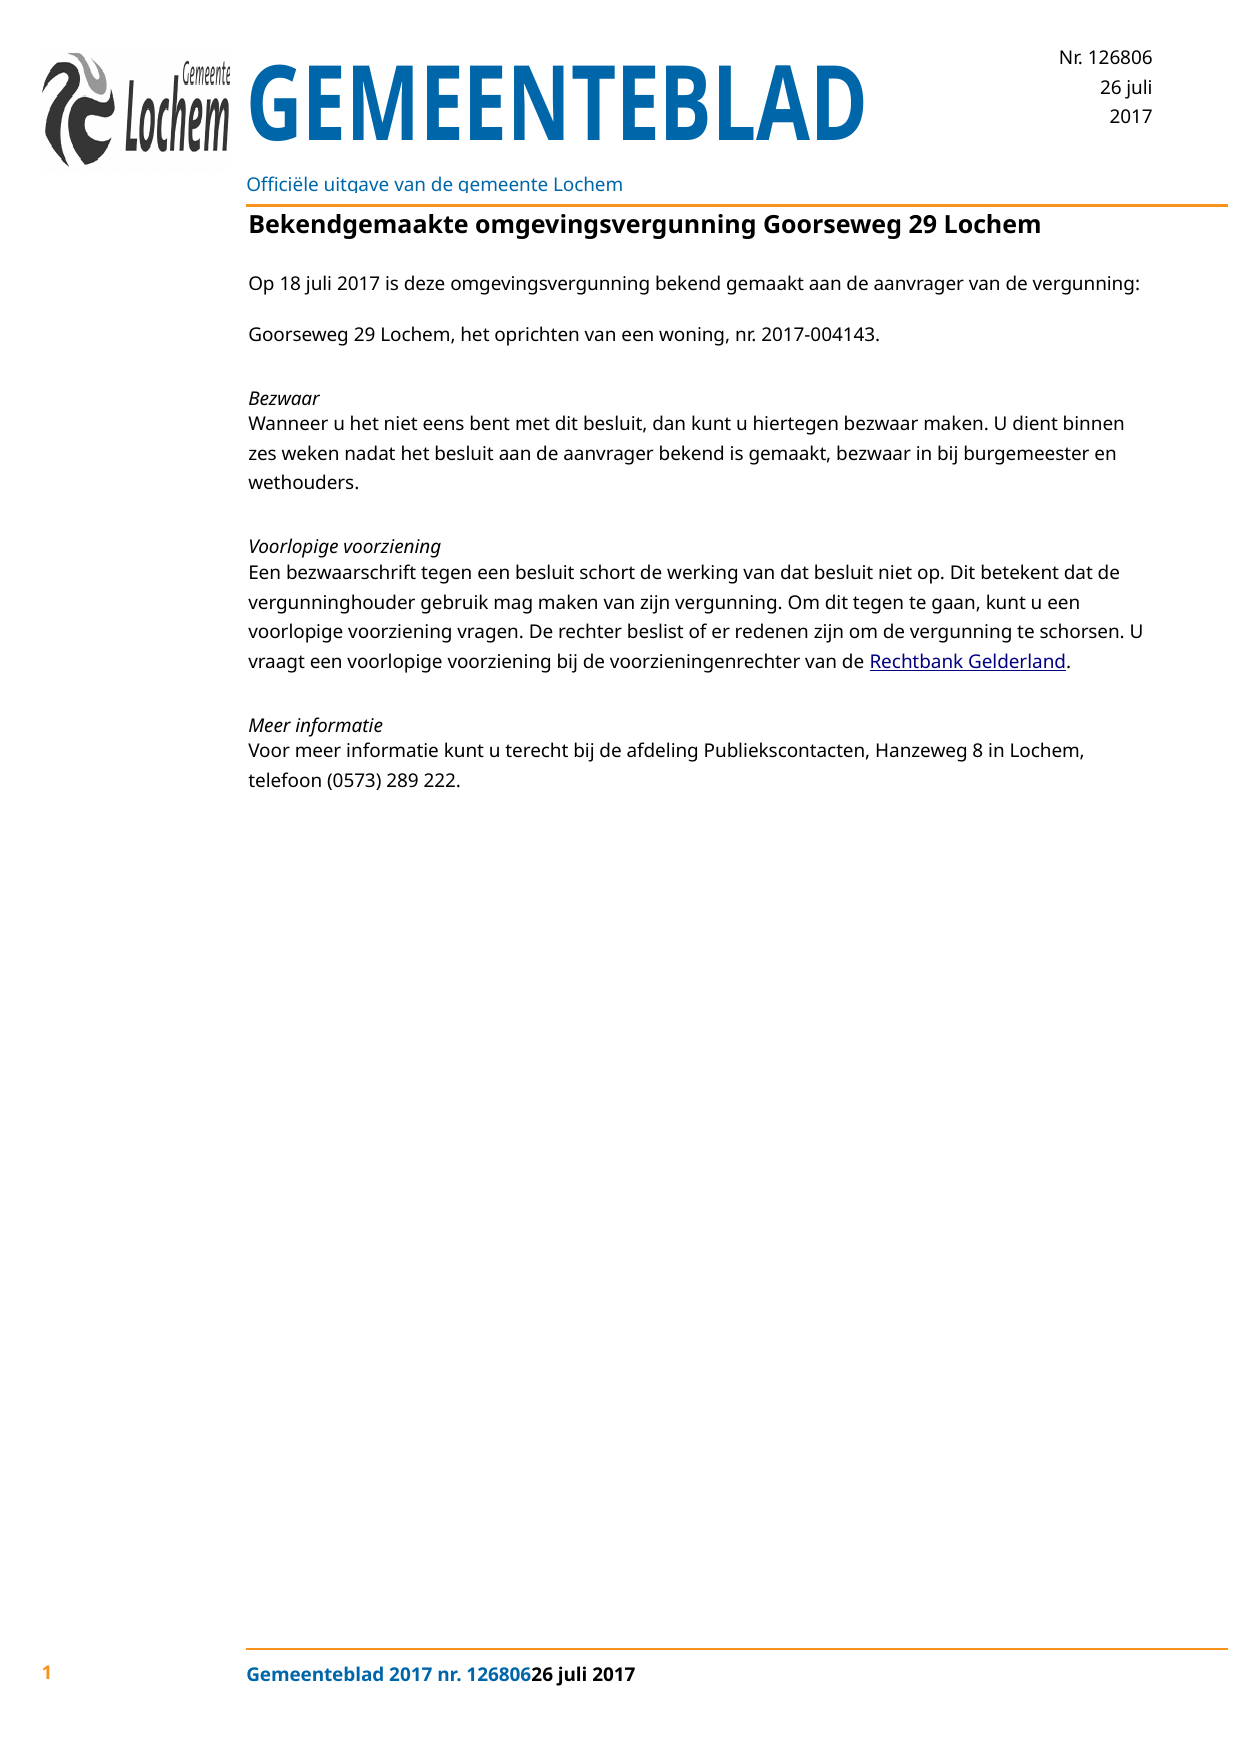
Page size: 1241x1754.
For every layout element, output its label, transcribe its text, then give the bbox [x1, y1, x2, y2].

text Bezwaar [248, 385, 1152, 410]
text Een bezwaarschrift tegen een besluit schort de werking van dat besluit niet op. Dit betekent dat de vergunninghouder gebruik mag maken van zijn vergunning. Om dit tegen te gaan, kunt u een voorlopige voorziening vragen. De rechter beslist of er redenen zijn om de vergunning te schorsen. U vraagt een voorlopige voorziening bij de voorzieningenrechter van de Rechtbank Gelderland. [248, 559, 1152, 674]
text Meer informatie [248, 712, 1152, 738]
text Op 18 juli 2017 is deze omgevingsvergunning bekend gemaakt aan de aanvrager van de vergunning: [248, 270, 1152, 296]
text Goorseweg 29 Lochem, het oprichten van een woning, nr. 2017-004143. [248, 321, 1152, 346]
text Wanneer u het niet eens bent met dit besluit, dan kunt u hiertegen bezwaar maken. U dient binnen zes weken nadat het besluit aan de aanvrager bekend is gemaakt, bezwaar in bij burgemeester en wethouders. [248, 410, 1152, 495]
text Bekendgemaakte omgevingsvergunning Goorseweg 29 Lochem [248, 207, 1152, 241]
picture [41, 47, 231, 172]
text Voor meer informatie kunt u terecht bij de afdeling Publiekscontacten, Hanzeweg 8 in Lochem, telefoon (0573) 289 222. [248, 738, 1152, 793]
text Voorlopige voorziening [248, 533, 1152, 559]
